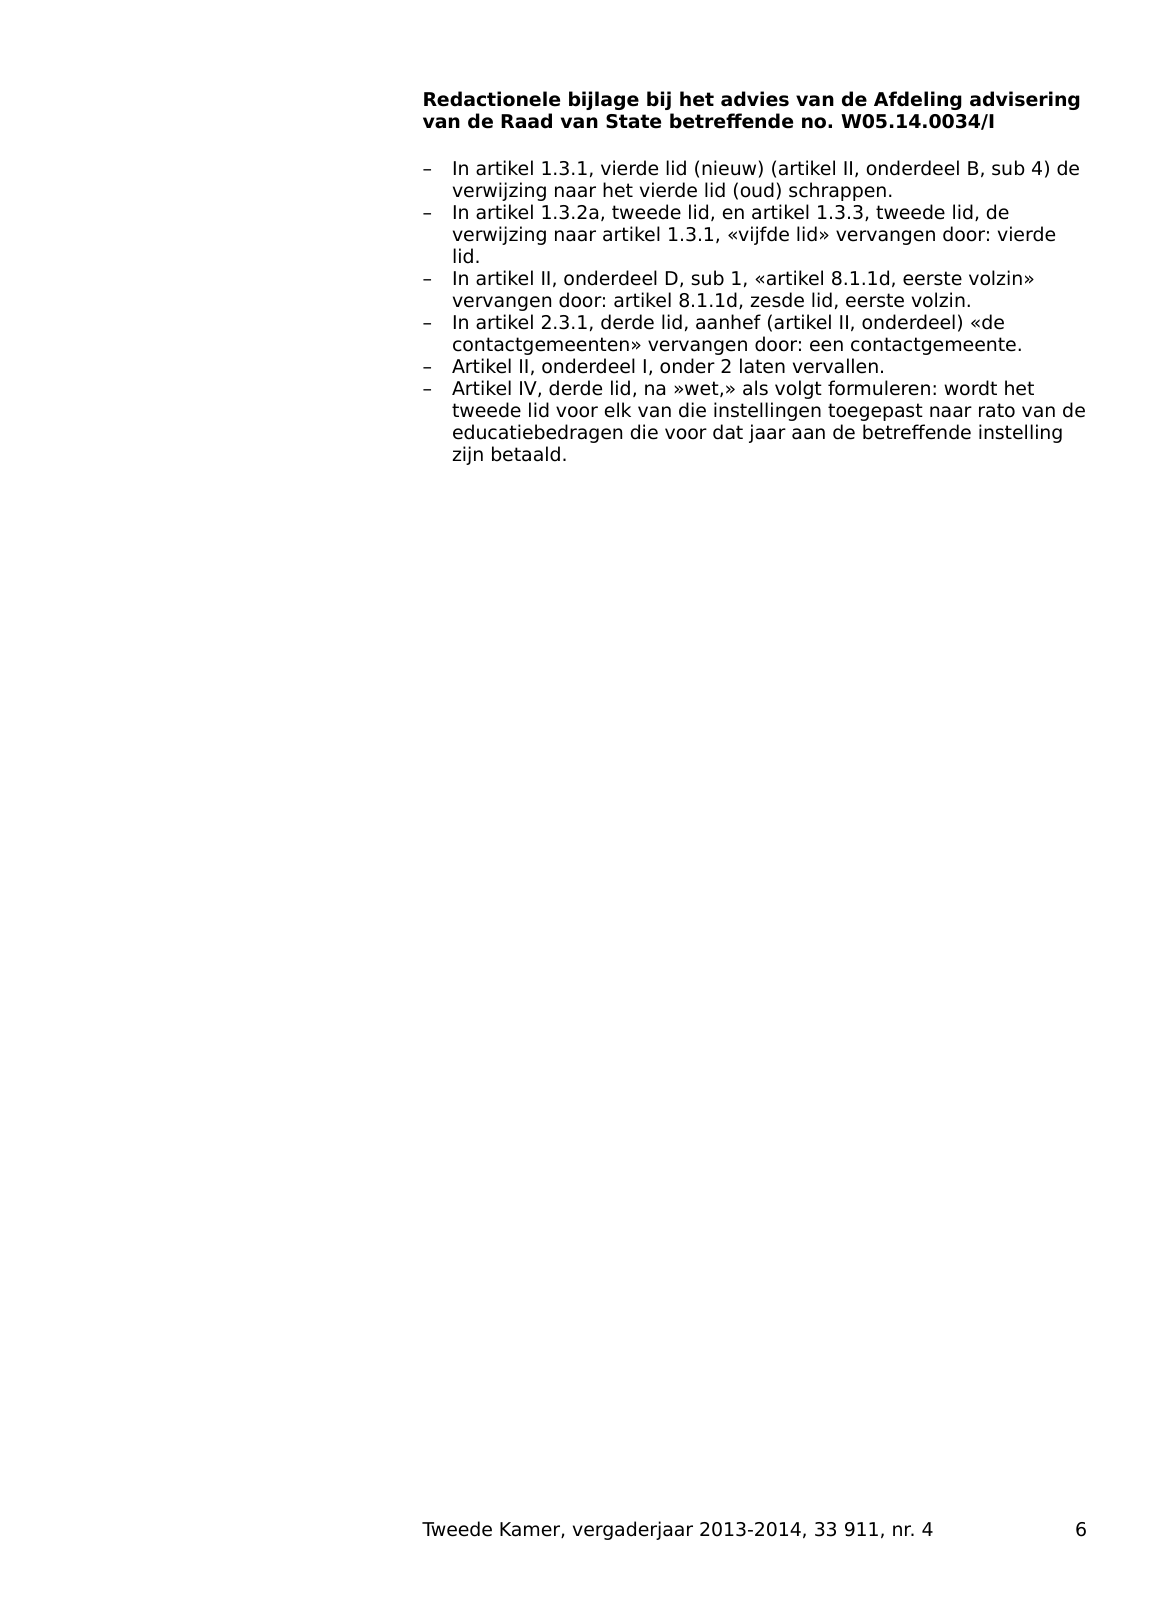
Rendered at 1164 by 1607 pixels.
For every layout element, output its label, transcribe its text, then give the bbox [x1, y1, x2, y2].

text – In artikel 1.3.1, vierde lid (nieuw) (artikel II, onderdeel B, sub 4) de verwijzing naar het vierde lid (oud) schrappen. [422, 158, 1087, 202]
text – Artikel IV, derde lid, na »wet,» als volgt formuleren: wordt het tweede lid voor elk van die instellingen toegepast naar rato van de educatiebedragen die voor dat jaar aan de betreffende instelling zijn betaald. [422, 378, 1087, 466]
text – In artikel 2.3.1, derde lid, aanhef (artikel II, onderdeel) «de contactgemeenten» vervangen door: een contactgemeente. [422, 312, 1087, 356]
text – Artikel II, onderdeel I, onder 2 laten vervallen. [422, 356, 1087, 378]
text – In artikel 1.3.2a, tweede lid, en artikel 1.3.3, tweede lid, de verwijzing naar artikel 1.3.1, «vijfde lid» vervangen door: vierde lid. [422, 202, 1087, 268]
subtitle Redactionele bijlage bij het advies van de Afdeling advisering van de Raad van State betreffende no. W05.14.0034/I [77, 89, 1087, 133]
text – In artikel II, onderdeel D, sub 1, «artikel 8.1.1d, eerste volzin» vervangen door: artikel 8.1.1d, zesde lid, eerste volzin. [422, 268, 1087, 312]
